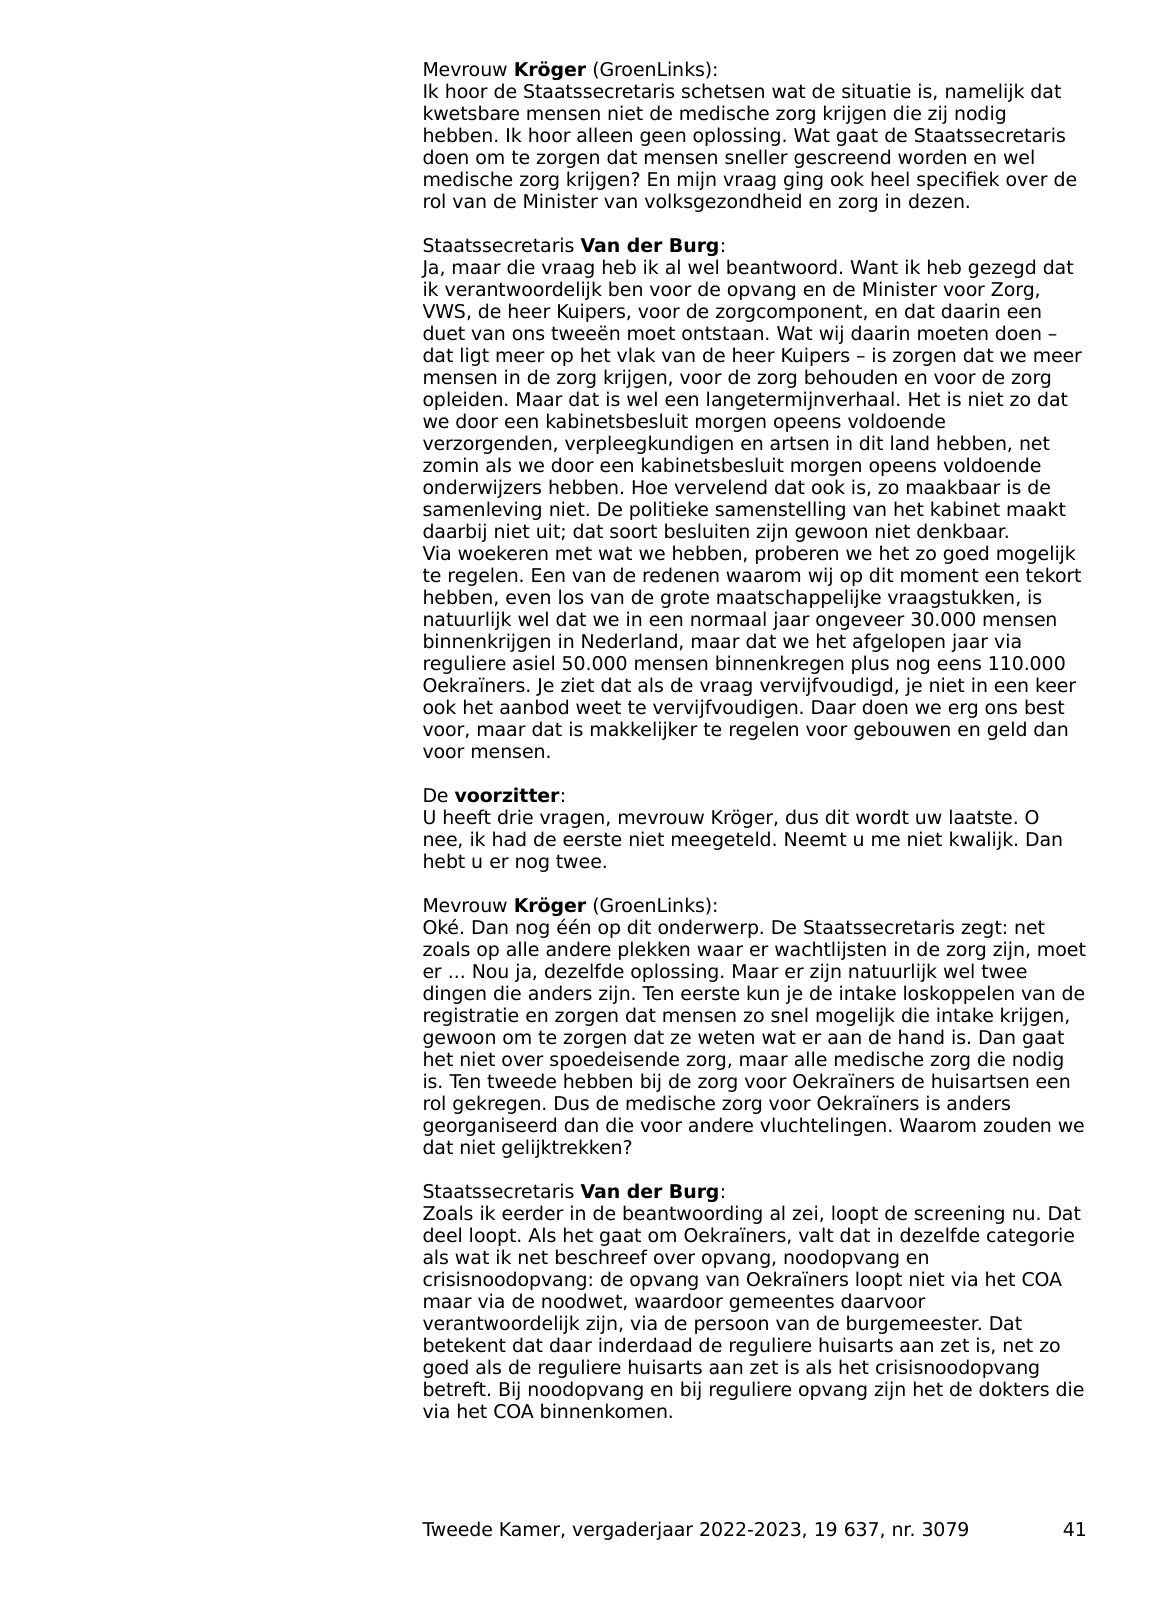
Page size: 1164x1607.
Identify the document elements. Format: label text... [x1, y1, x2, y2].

text Oké. Dan nog één op dit onderwerp. De Staatssecretaris zegt: net zoals op alle andere plekken waar er wachtlijsten in de zorg zijn, moet er ... Nou ja, dezelfde oplossing. Maar er zijn natuurlijk wel twee dingen die anders zijn. Ten eerste kun je de intake loskoppelen van de registratie en zorgen dat mensen zo snel mogelijk die intake krijgen, gewoon om te zorgen dat ze weten wat er aan de hand is. Dan gaat het niet over spoedeisende zorg, maar alle medische zorg die nodig is. Ten tweede hebben bij de zorg voor Oekraïners de huisartsen een rol gekregen. Dus de medische zorg voor Oekraïners is anders georganiseerd dan die voor andere vluchtelingen. Waarom zouden we dat niet gelijktrekken? [422, 917, 1087, 1159]
text Staatssecretaris Van der Burg: [422, 1181, 1087, 1203]
text Via woekeren met wat we hebben, proberen we het zo goed mogelijk te regelen. Een van de redenen waarom wij op dit moment een tekort hebben, even los van de grote maatschappelijke vraagstukken, is natuurlijk wel dat we in een normaal jaar ongeveer 30.000 mensen binnenkrijgen in Nederland, maar dat we het afgelopen jaar via reguliere asiel 50.000 mensen binnenkregen plus nog eens 110.000 Oekraïners. Je ziet dat als de vraag vervijfvoudigd, je niet in een keer ook het aanbod weet te vervijfvoudigen. Daar doen we erg ons best voor, maar dat is makkelijker te regelen voor gebouwen en geld dan voor mensen. [422, 543, 1087, 763]
text U heeft drie vragen, mevrouw Kröger, dus dit wordt uw laatste. O nee, ik had de eerste niet meegeteld. Neemt u me niet kwalijk. Dan hebt u er nog twee. [422, 807, 1087, 873]
text Staatssecretaris Van der Burg: [422, 235, 1087, 257]
text Ik hoor de Staatssecretaris schetsen wat de situatie is, namelijk dat kwetsbare mensen niet de medische zorg krijgen die zij nodig hebben. Ik hoor alleen geen oplossing. Wat gaat de Staatssecretaris doen om te zorgen dat mensen sneller gescreend worden en wel medische zorg krijgen? En mijn vraag ging ook heel specifiek over de rol van de Minister van volksgezondheid en zorg in dezen. [422, 81, 1087, 213]
text Ja, maar die vraag heb ik al wel beantwoord. Want ik heb gezegd dat ik verantwoordelijk ben voor de opvang en de Minister voor Zorg, VWS, de heer Kuipers, voor de zorgcomponent, en dat daarin een duet van ons tweeën moet ontstaan. Wat wij daarin moeten doen – dat ligt meer op het vlak van de heer Kuipers – is zorgen dat we meer mensen in de zorg krijgen, voor de zorg behouden en voor de zorg opleiden. Maar dat is wel een langetermijnverhaal. Het is niet zo dat we door een kabinetsbesluit morgen opeens voldoende verzorgenden, verpleegkundigen en artsen in dit land hebben, net zomin als we door een kabinetsbesluit morgen opeens voldoende onderwijzers hebben. Hoe vervelend dat ook is, zo maakbaar is de samenleving niet. De politieke samenstelling van het kabinet maakt daarbij niet uit; dat soort besluiten zijn gewoon niet denkbaar. [422, 257, 1087, 543]
text De voorzitter: [422, 785, 1087, 807]
text Zoals ik eerder in de beantwoording al zei, loopt de screening nu. Dat deel loopt. Als het gaat om Oekraïners, valt dat in dezelfde categorie als wat ik net beschreef over opvang, noodopvang en crisisnoodopvang: de opvang van Oekraïners loopt niet via het COA maar via de noodwet, waardoor gemeentes daarvoor verantwoordelijk zijn, via de persoon van de burgemeester. Dat betekent dat daar inderdaad de reguliere huisarts aan zet is, net zo goed als de reguliere huisarts aan zet is als het crisisnoodopvang betreft. Bij noodopvang en bij reguliere opvang zijn het de dokters die via het COA binnenkomen. [422, 1203, 1087, 1423]
text Mevrouw Kröger (GroenLinks): [422, 895, 1087, 917]
text Mevrouw Kröger (GroenLinks): [422, 59, 1087, 81]
